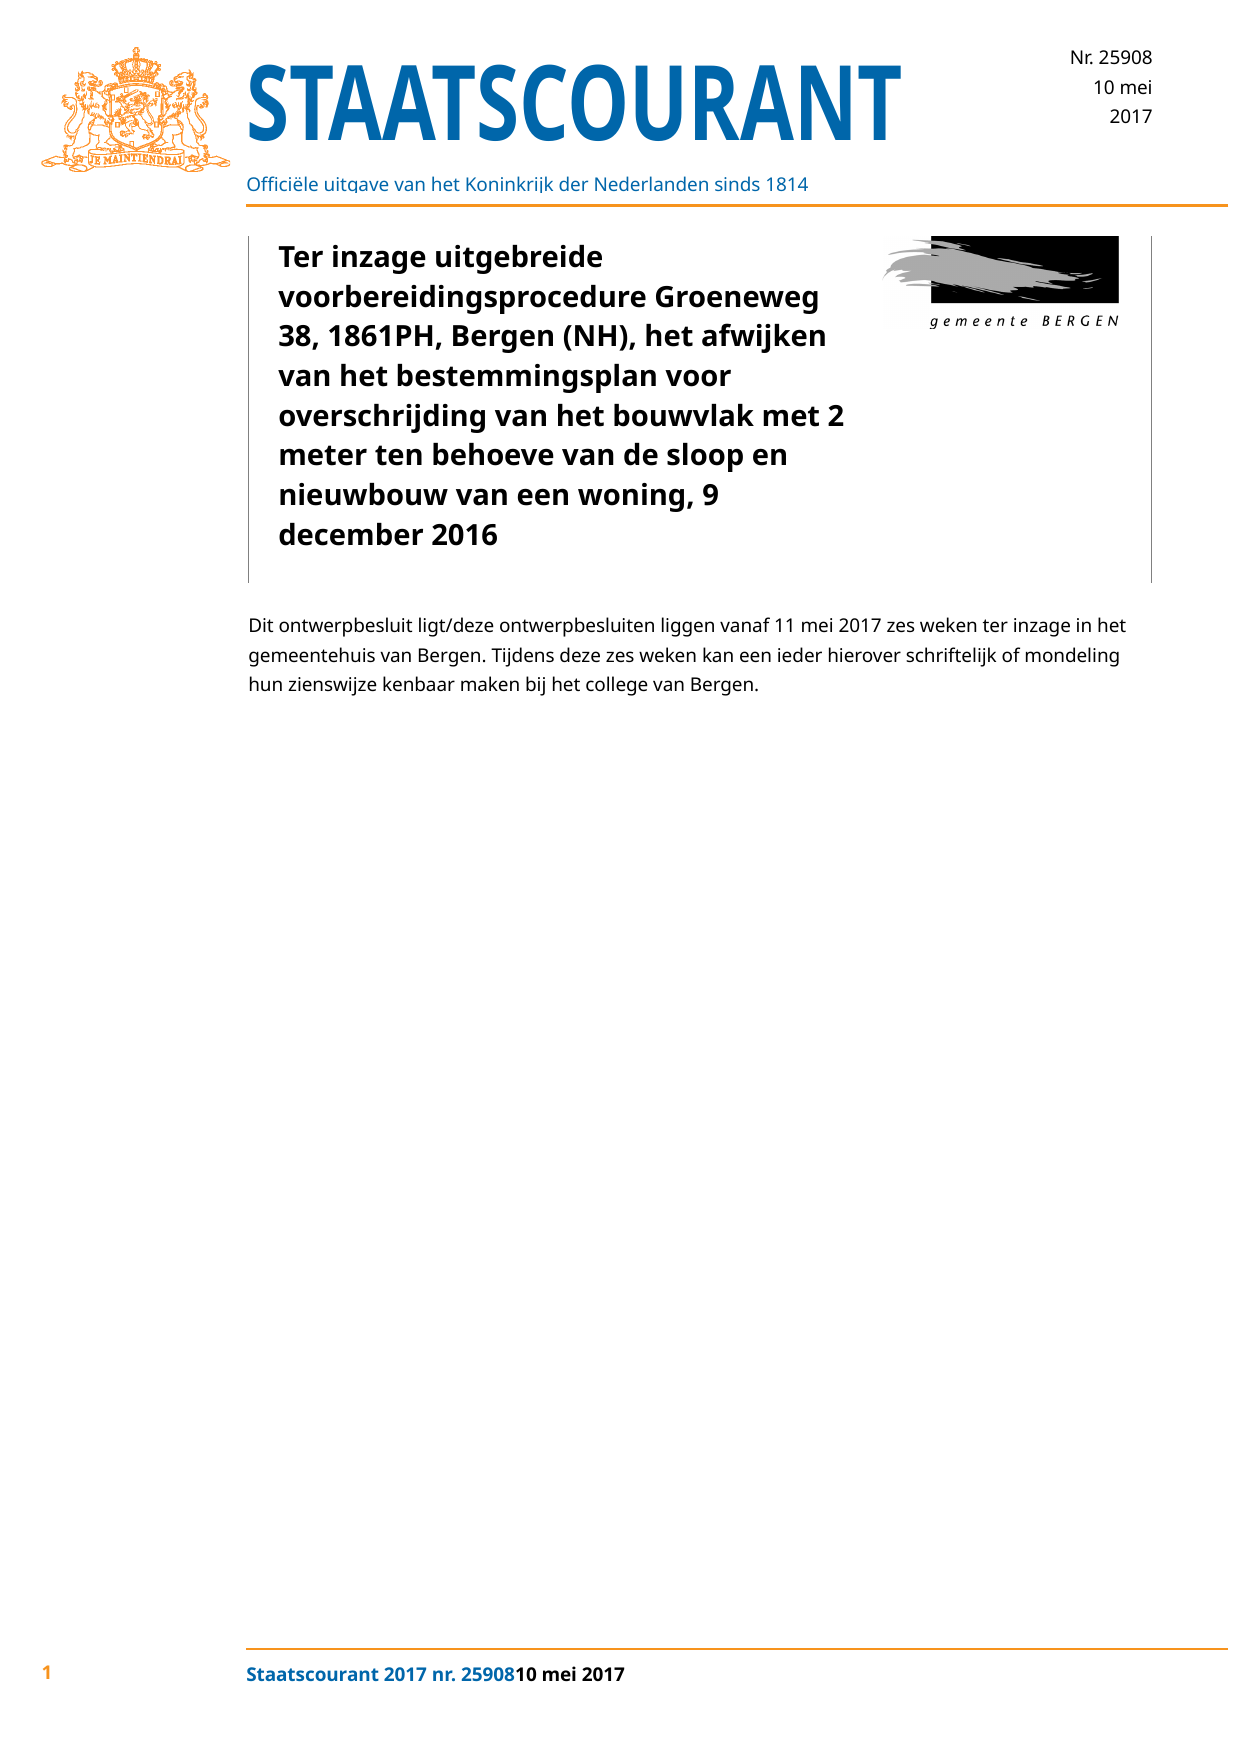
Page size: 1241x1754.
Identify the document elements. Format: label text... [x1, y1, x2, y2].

table_header Ter inzage uitgebreide voorbereidingsprocedure Groeneweg 38, 1861PH, Bergen (NH), het afwijken van het bestemmingsplan voor overschrijding van het bouwvlak met 2 meter ten behoeve van de sloop en nieuwbouw van een woning, 9 december 2016 [249, 236, 850, 583]
picture [882, 236, 1119, 329]
picture [41, 47, 231, 172]
table_header [850, 236, 1151, 583]
text Dit ontwerpbesluit ligt/deze ontwerpbesluiten liggen vanaf 11 mei 2017 zes weken ter inzage in het gemeentehuis van Bergen. Tijdens deze zes weken kan een ieder hierover schriftelijk of mondeling hun zienswijze kenbaar maken bij het college van Bergen. [248, 612, 1152, 697]
